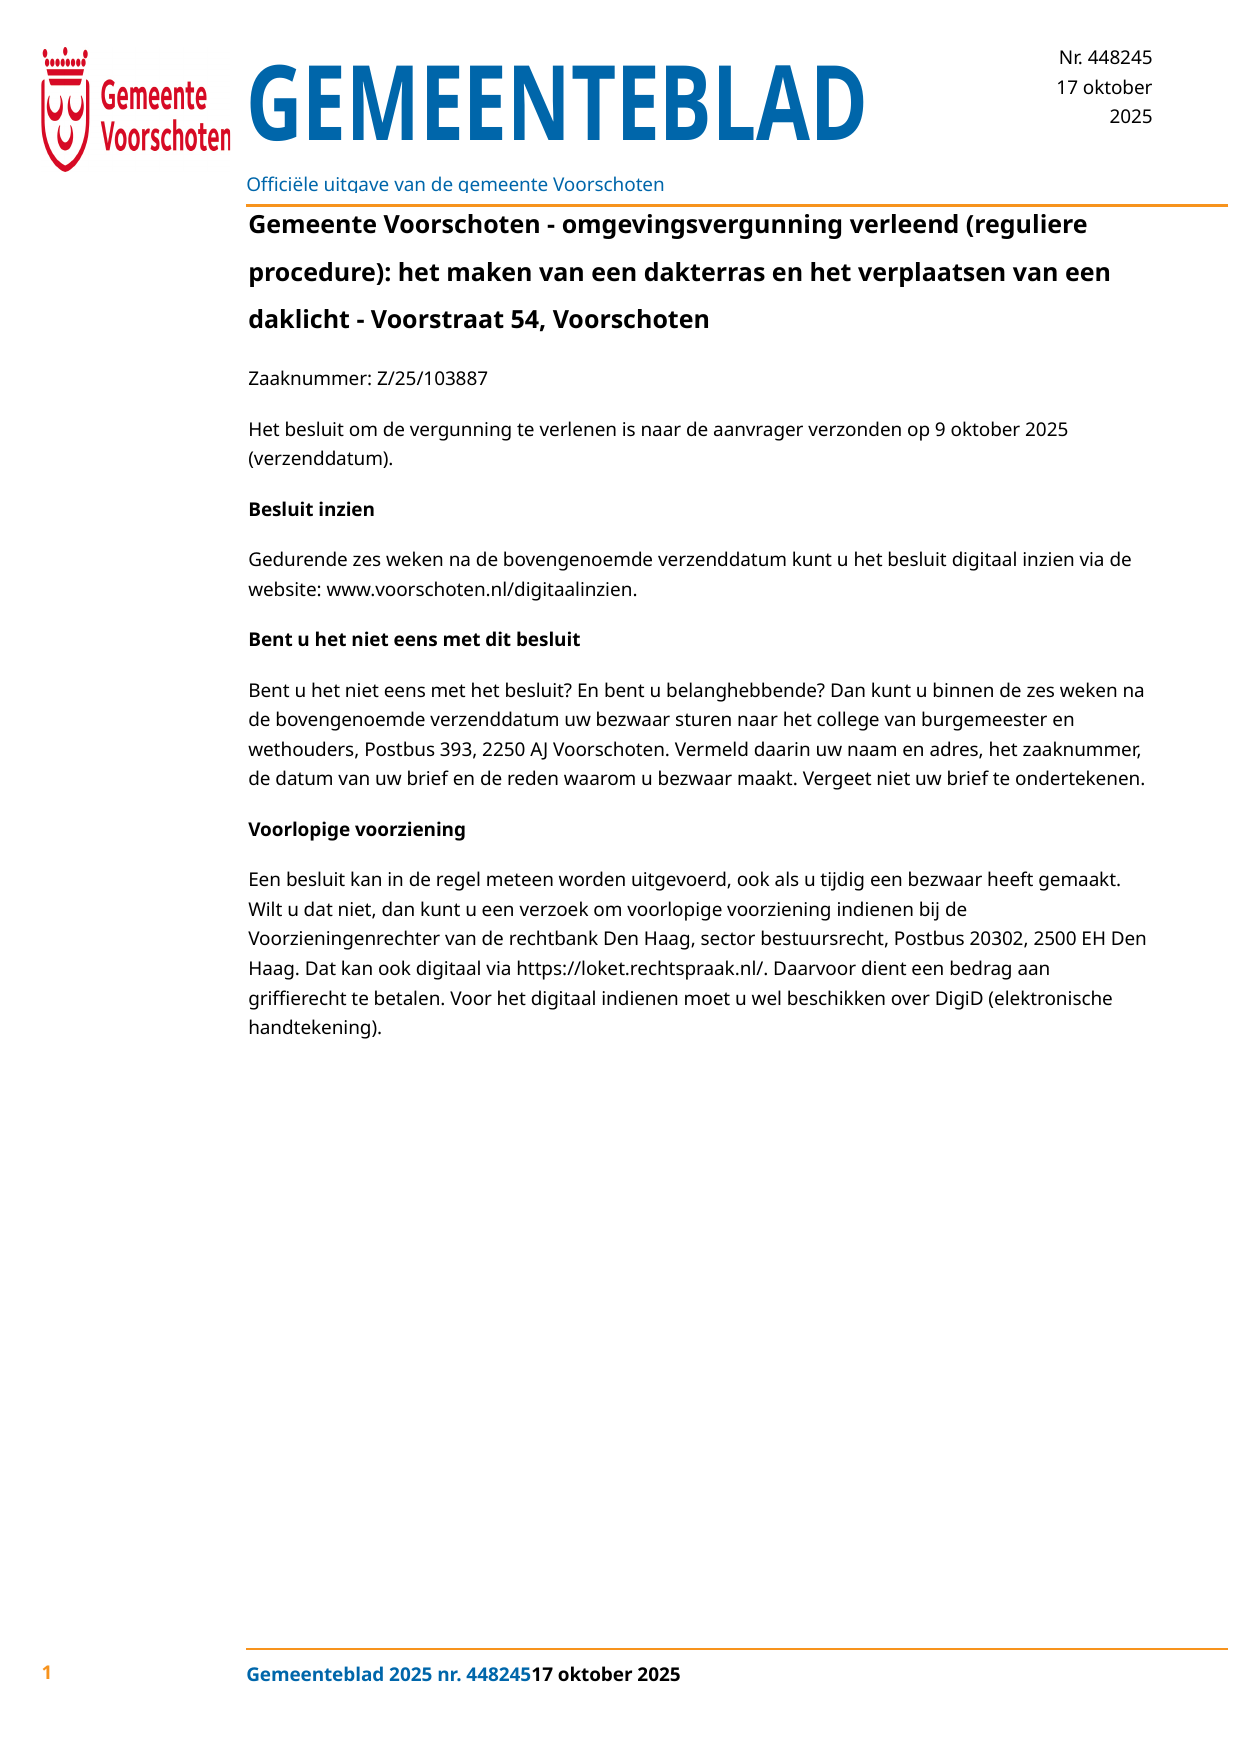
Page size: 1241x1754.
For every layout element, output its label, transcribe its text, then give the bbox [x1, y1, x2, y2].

text Voorlopige voorziening [248, 816, 1152, 842]
text Een besluit kan in de regel meteen worden uitgevoerd, ook als u tijdig een bezwaar heeft gemaakt. Wilt u dat niet, dan kunt u een verzoek om voorlopige voorziening indienen bij de Voorzieningenrechter van de rechtbank Den Haag, sector bestuursrecht, Postbus 20302, 2500 EH Den Haag. Dat kan ook digitaal via https://loket.rechtspraak.nl/. Daarvoor dient een bedrag aan griffierecht te betalen. Voor het digitaal indienen moet u wel beschikken over DigiD (elektronische handtekening). [248, 866, 1152, 1040]
text Besluit inzien [248, 496, 1152, 522]
text Zaaknummer: Z/25/103887 [248, 366, 1152, 391]
text Bent u het niet eens met het besluit? En bent u belanghebbende? Dan kunt u binnen de zes weken na de bovengenoemde verzenddatum uw bezwaar sturen naar het college van burgemeester en wethouders, Postbus 393, 2250 AJ Voorschoten. Vermeld daarin uw naam en adres, het zaaknummer, de datum van uw brief en de reden waarom u bezwaar maakt. Vergeet niet uw brief te ondertekenen. [248, 677, 1152, 791]
text Gedurende zes weken na de bovengenoemde verzenddatum kunt u het besluit digitaal inzien via de website: www.voorschoten.nl/digitaalinzien. [248, 546, 1152, 602]
text Het besluit om de vergunning te verlenen is naar de aanvrager verzonden op 9 oktober 2025 (verzenddatum). [248, 416, 1152, 471]
text Gemeente Voorschoten - omgevingsvergunning verleend (reguliere procedure): het maken van een dakterras en het verplaatsen van een daklicht - Voorstraat 54, Voorschoten [248, 207, 1152, 336]
picture [41, 47, 231, 172]
text Bent u het niet eens met dit besluit [248, 626, 1152, 652]
